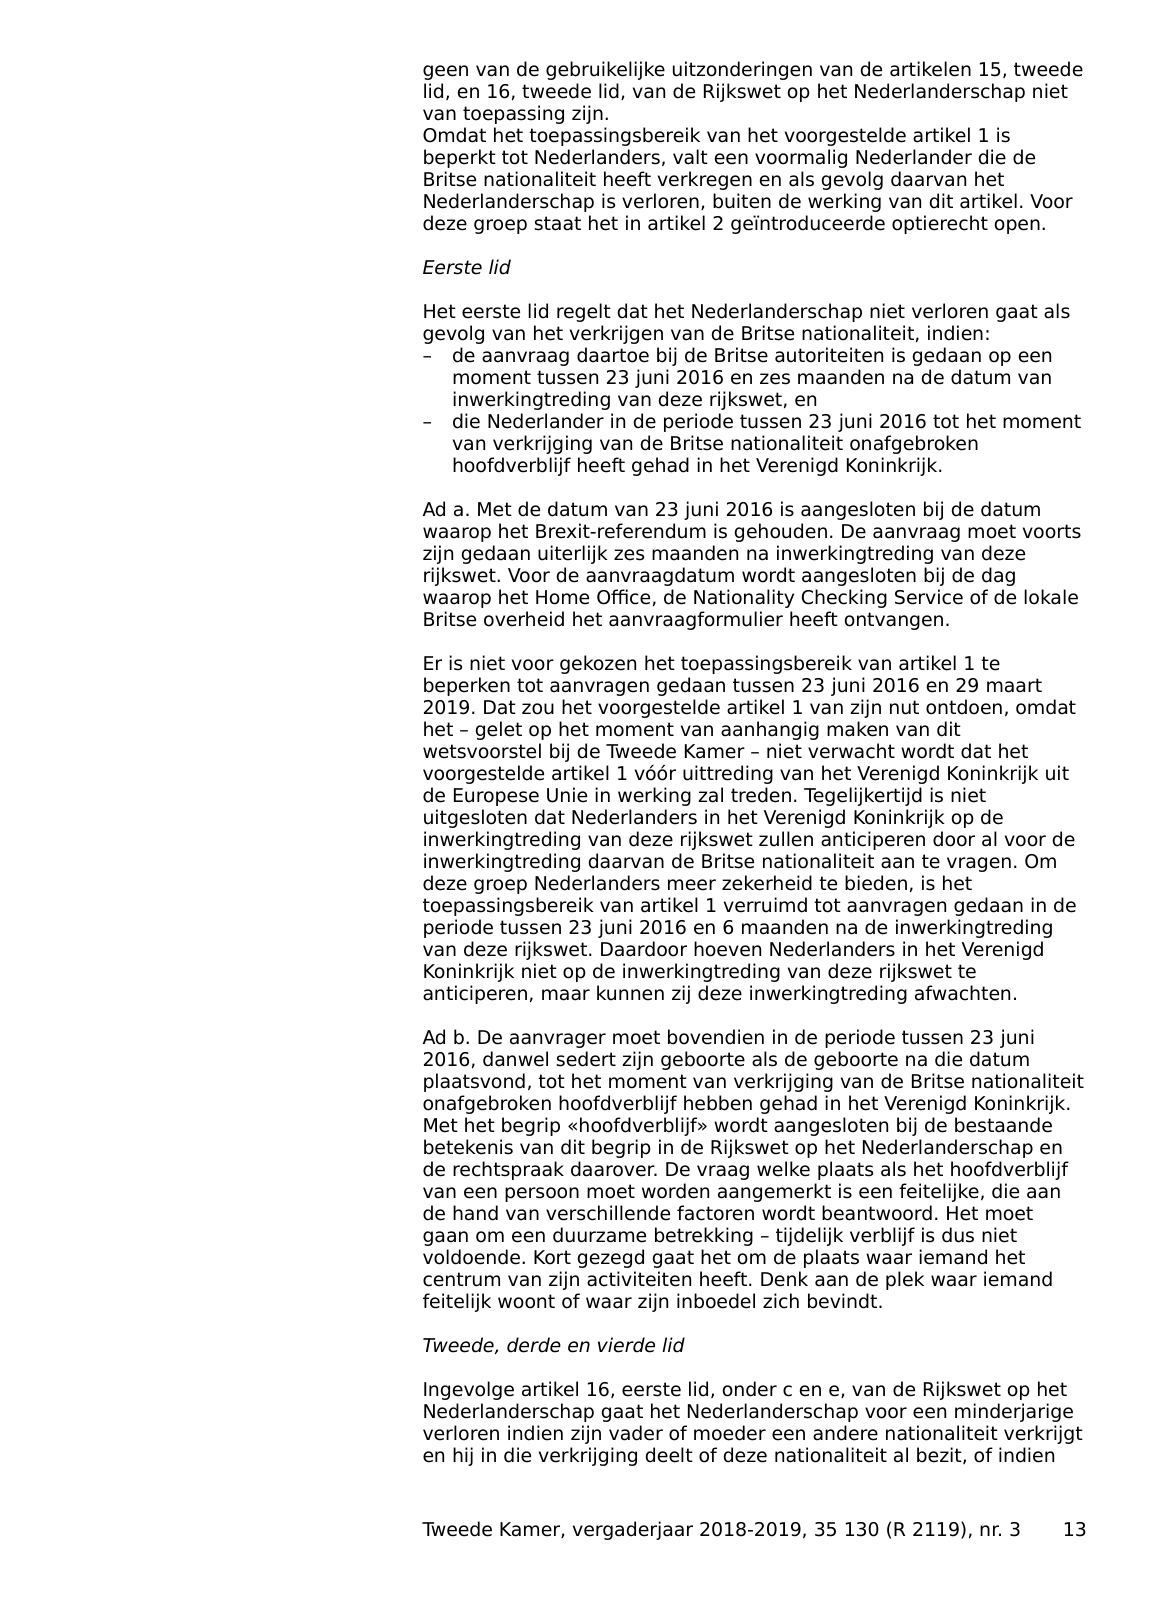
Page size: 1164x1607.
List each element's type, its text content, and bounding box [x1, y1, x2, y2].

text Het eerste lid regelt dat het Nederlanderschap niet verloren gaat als gevolg van het verkrijgen van de Britse nationaliteit, indien: [422, 301, 1087, 345]
text geen van de gebruikelijke uitzonderingen van de artikelen 15, tweede lid, en 16, tweede lid, van de Rijkswet op het Nederlanderschap niet van toepassing zijn. [422, 59, 1087, 125]
subtitle Eerste lid [422, 257, 1087, 279]
text Omdat het toepassingsbereik van het voorgestelde artikel 1 is beperkt tot Nederlanders, valt een voormalig Nederlander die de Britse nationaliteit heeft verkregen en als gevolg daarvan het Nederlanderschap is verloren, buiten de werking van dit artikel. Voor deze groep staat het in artikel 2 geïntroduceerde optierecht open. [422, 125, 1087, 235]
subtitle Tweede, derde en vierde lid [422, 1335, 1087, 1357]
text Er is niet voor gekozen het toepassingsbereik van artikel 1 te beperken tot aanvragen gedaan tussen 23 juni 2016 en 29 maart 2019. Dat zou het voorgestelde artikel 1 van zijn nut ontdoen, omdat het – gelet op het moment van aanhangig maken van dit wetsvoorstel bij de Tweede Kamer – niet verwacht wordt dat het voorgestelde artikel 1 vóór uittreding van het Verenigd Koninkrijk uit de Europese Unie in werking zal treden. Tegelijkertijd is niet uitgesloten dat Nederlanders in het Verenigd Koninkrijk op de inwerkingtreding van deze rijkswet zullen anticiperen door al voor de inwerkingtreding daarvan de Britse nationaliteit aan te vragen. Om deze groep Nederlanders meer zekerheid te bieden, is het toepassingsbereik van artikel 1 verruimd tot aanvragen gedaan in de periode tussen 23 juni 2016 en 6 maanden na de inwerkingtreding van deze rijkswet. Daardoor hoeven Nederlanders in het Verenigd Koninkrijk niet op de inwerkingtreding van deze rijkswet te anticiperen, maar kunnen zij deze inwerkingtreding afwachten. [422, 653, 1087, 1005]
text – die Nederlander in de periode tussen 23 juni 2016 tot het moment van verkrijging van de Britse nationaliteit onafgebroken hoofdverblijf heeft gehad in het Verenigd Koninkrijk. [422, 411, 1087, 477]
text Ad a. Met de datum van 23 juni 2016 is aangesloten bij de datum waarop het Brexit-referendum is gehouden. De aanvraag moet voorts zijn gedaan uiterlijk zes maanden na inwerkingtreding van deze rijkswet. Voor de aanvraagdatum wordt aangesloten bij de dag waarop het Home Office, de Nationality Checking Service of de lokale Britse overheid het aanvraagformulier heeft ontvangen. [422, 499, 1087, 631]
text Ad b. De aanvrager moet bovendien in de periode tussen 23 juni 2016, danwel sedert zijn geboorte als de geboorte na die datum plaatsvond, tot het moment van verkrijging van de Britse nationaliteit onafgebroken hoofdverblijf hebben gehad in het Verenigd Koninkrijk. Met het begrip «hoofdverblijf» wordt aangesloten bij de bestaande betekenis van dit begrip in de Rijkswet op het Nederlanderschap en de rechtspraak daarover. De vraag welke plaats als het hoofdverblijf van een persoon moet worden aangemerkt is een feitelijke, die aan de hand van verschillende factoren wordt beantwoord. Het moet gaan om een duurzame betrekking – tijdelijk verblijf is dus niet voldoende. Kort gezegd gaat het om de plaats waar iemand het centrum van zijn activiteiten heeft. Denk aan de plek waar iemand feitelijk woont of waar zijn inboedel zich bevindt. [422, 1027, 1087, 1313]
text Ingevolge artikel 16, eerste lid, onder c en e, van de Rijkswet op het Nederlanderschap gaat het Nederlanderschap voor een minderjarige verloren indien zijn vader of moeder een andere nationaliteit verkrijgt en hij in die verkrijging deelt of deze nationaliteit al bezit, of indien [422, 1379, 1087, 1467]
text – de aanvraag daartoe bij de Britse autoriteiten is gedaan op een moment tussen 23 juni 2016 en zes maanden na de datum van inwerkingtreding van deze rijkswet, en [422, 345, 1087, 411]
